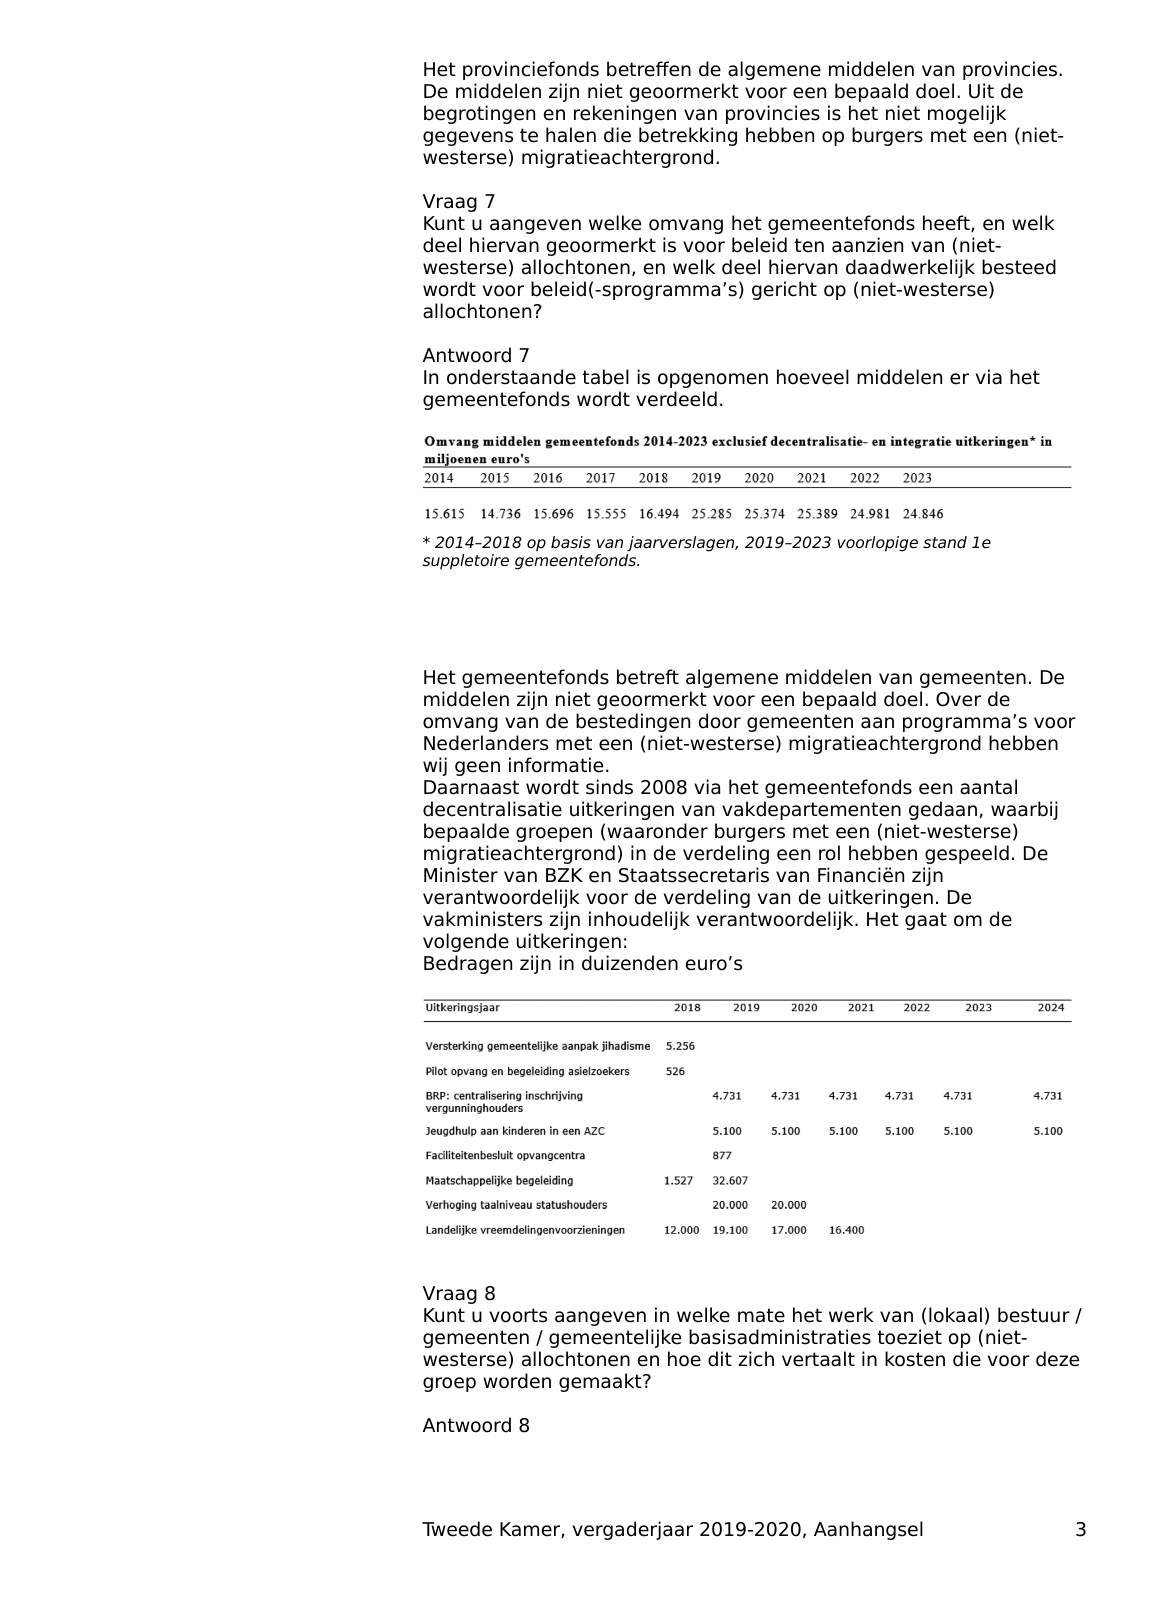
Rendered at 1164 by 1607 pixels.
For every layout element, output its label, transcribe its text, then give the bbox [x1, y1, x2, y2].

text Vraag 8 [422, 1283, 1087, 1305]
text Kunt u aangeven welke omvang het gemeentefonds heeft, en welk deel hiervan geoormerkt is voor beleid ten aanzien van (niet-westerse) allochtonen, en welk deel hiervan daadwerkelijk besteed wordt voor beleid(-sprogramma’s) gericht op (niet-westerse) allochtonen? [422, 213, 1087, 323]
text Bedragen zijn in duizenden euro’s [422, 953, 1087, 975]
picture [422, 433, 1072, 522]
text * 2014–2018 op basis van jaarverslagen, 2019–2023 voorlopige stand 1e suppletoire gemeentefonds. [422, 534, 1072, 570]
picture [422, 997, 1072, 1239]
text Vraag 7 [422, 191, 1087, 213]
text Daarnaast wordt sinds 2008 via het gemeentefonds een aantal decentralisatie uitkeringen van vakdepartementen gedaan, waarbij bepaalde groepen (waaronder burgers met een (niet-westerse) migratieachtergrond) in de verdeling een rol hebben gespeeld. De Minister van BZK en Staatssecretaris van Financiën zijn verantwoordelijk voor de verdeling van de uitkeringen. De vakministers zijn inhoudelijk verantwoordelijk. Het gaat om de volgende uitkeringen: [422, 777, 1087, 953]
text Antwoord 8 [422, 1415, 1087, 1437]
text Het provinciefonds betreffen de algemene middelen van provincies. De middelen zijn niet geoormerkt voor een bepaald doel. Uit de begrotingen en rekeningen van provincies is het niet mogelijk gegevens te halen die betrekking hebben op burgers met een (niet-westerse) migratieachtergrond. [422, 59, 1087, 169]
text Antwoord 7 [422, 345, 1087, 367]
text In onderstaande tabel is opgenomen hoeveel middelen er via het gemeentefonds wordt verdeeld. [422, 367, 1087, 411]
text Het gemeentefonds betreft algemene middelen van gemeenten. De middelen zijn niet geoormerkt voor een bepaald doel. Over de omvang van de bestedingen door gemeenten aan programma’s voor Nederlanders met een (niet-westerse) migratieachtergrond hebben wij geen informatie. [422, 667, 1087, 777]
text Kunt u voorts aangeven in welke mate het werk van (lokaal) bestuur / gemeenten / gemeentelijke basisadministraties toeziet op (niet-westerse) allochtonen en hoe dit zich vertaalt in kosten die voor deze groep worden gemaakt? [422, 1305, 1087, 1393]
